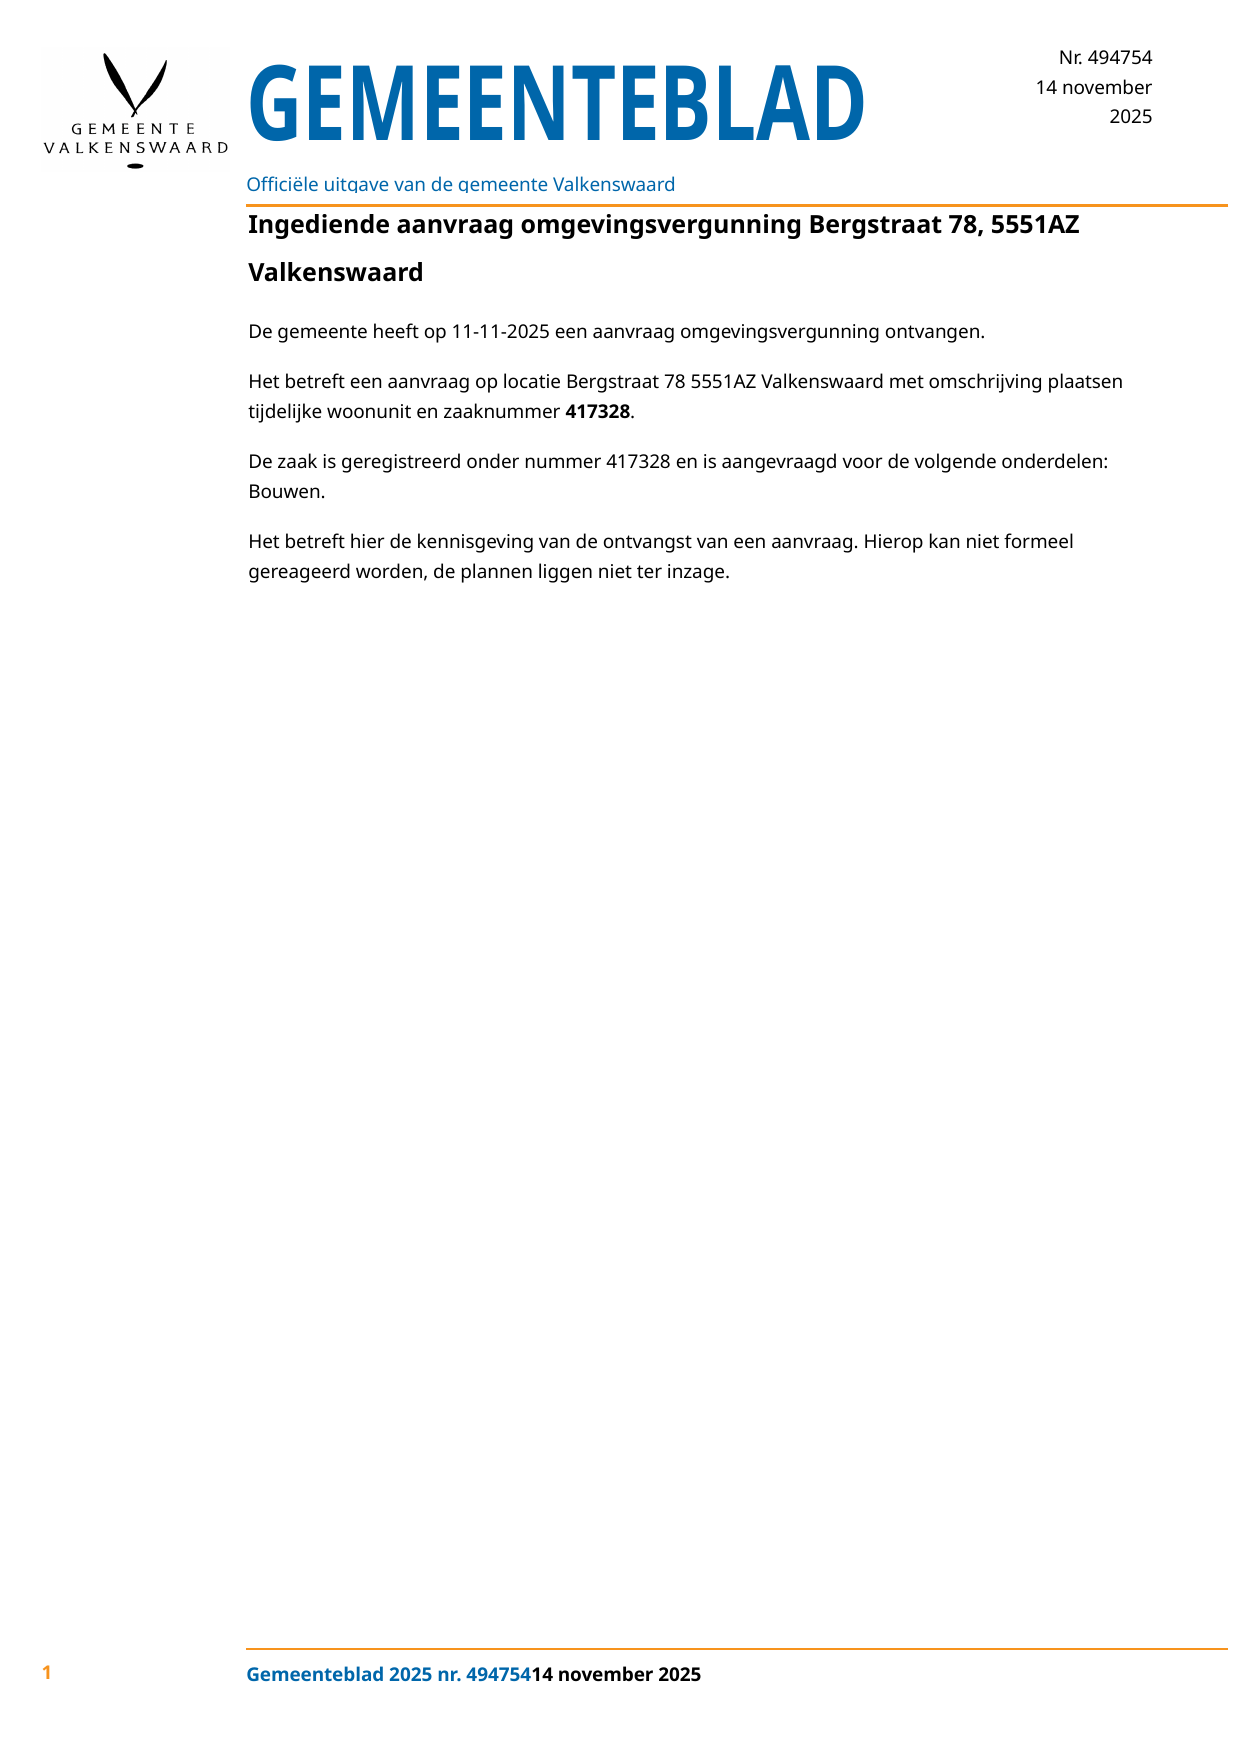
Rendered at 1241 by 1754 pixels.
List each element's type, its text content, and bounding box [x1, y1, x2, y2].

text De gemeente heeft op 11-11-2025 een aanvraag omgevingsvergunning ontvangen. [248, 318, 1152, 344]
text Het betreft een aanvraag op locatie Bergstraat 78 5551AZ Valkenswaard met omschrijving plaatsen tijdelijke woonunit en zaaknummer 417328. [248, 368, 1152, 424]
text Het betreft hier de kennisgeving van de ontvangst van een aanvraag. Hierop kan niet formeel gereageerd worden, de plannen liggen niet ter inzage. [248, 528, 1152, 584]
text De zaak is geregistreerd onder nummer 417328 en is aangevraagd voor de volgende onderdelen: Bouwen. [248, 448, 1152, 504]
picture [41, 47, 231, 172]
text Ingediende aanvraag omgevingsvergunning Bergstraat 78, 5551AZ Valkenswaard [248, 207, 1152, 288]
